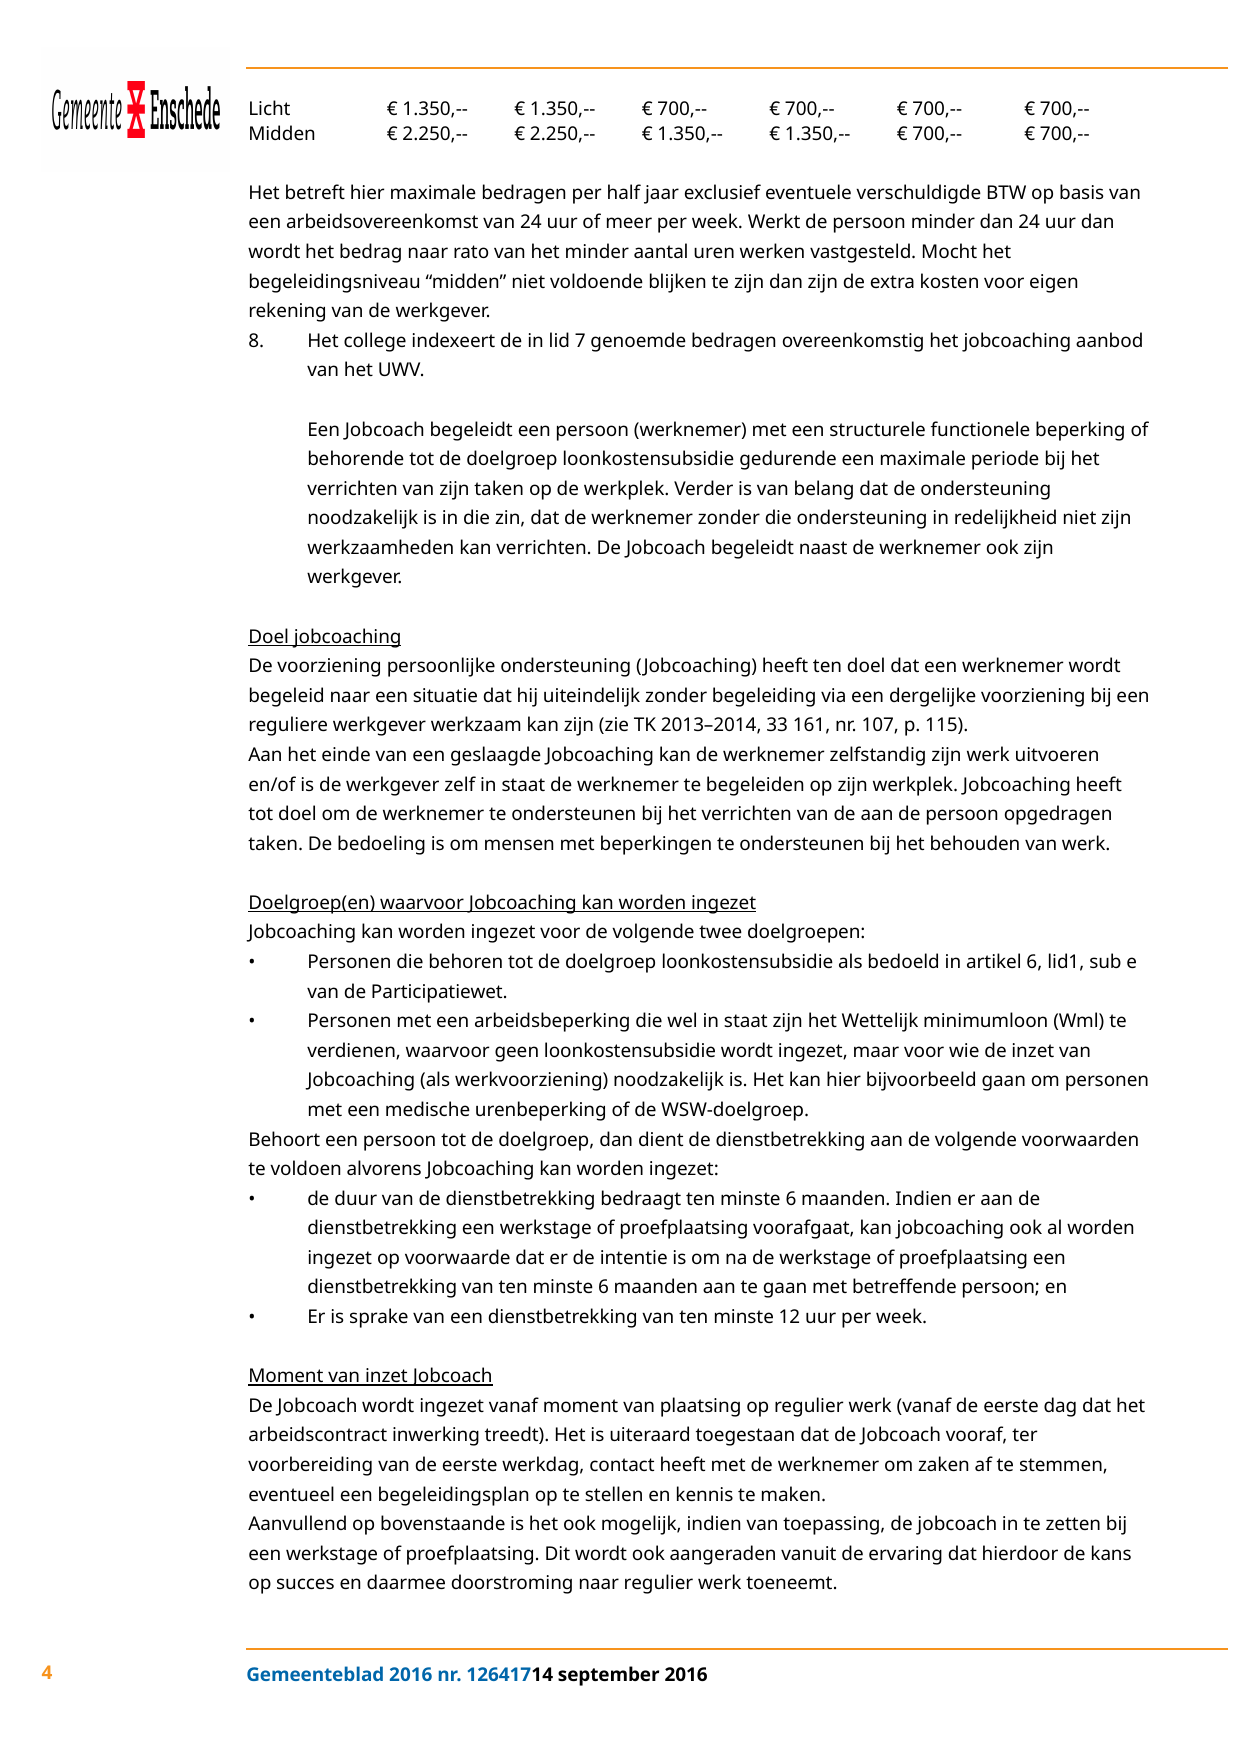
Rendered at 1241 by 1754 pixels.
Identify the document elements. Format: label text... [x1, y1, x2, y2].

table_cell € 700,-- [1024, 121, 1152, 146]
text Moment van inzet Jobcoach [248, 1362, 1152, 1388]
picture [41, 47, 231, 172]
table_cell € 700,-- [1024, 95, 1152, 121]
table_cell € 700,-- [769, 95, 897, 121]
table_cell € 700,-- [897, 95, 1024, 121]
table_cell € 1.350,-- [514, 95, 642, 121]
table_cell € 700,-- [642, 95, 769, 121]
text Doelgroep(en) waarvoor Jobcoaching kan worden ingezet [248, 889, 1152, 915]
list Personen met een arbeidsbeperking die wel in staat zijn het Wettelijk minimumloon (Wml) te verdienen, waarvoor geen loonkostensubsidie wordt ingezet, maar voor wie de inzet van Jobcoaching (als werkvoorziening) noodzakelijk is. Het kan hier bijvoorbeeld gaan om personen met een medische urenbeperking of de WSW-doelgroep. [248, 1007, 1152, 1122]
list Personen die behoren tot de doelgroep loonkostensubsidie als bedoeld in artikel 6, lid1, sub e van de Participatiewet. [248, 948, 1152, 1003]
text Het betreft hier maximale bedragen per half jaar exclusief eventuele verschuldigde BTW op basis van een arbeidsovereenkomst van 24 uur of meer per week. Werkt de persoon minder dan 24 uur dan wordt het bedrag naar rato van het minder aantal uren werken vastgesteld. Mocht het begeleidingsniveau “midden” niet voldoende blijken te zijn dan zijn de extra kosten voor eigen rekening van de werkgever. [248, 179, 1152, 323]
text Aanvullend op bovenstaande is het ook mogelijk, indien van toepassing, de jobcoach in te zetten bij een werkstage of proefplaatsing. Dit wordt ook aangeraden vanuit de ervaring dat hierdoor de kans op succes en daarmee doorstroming naar regulier werk toeneemt. [248, 1510, 1152, 1595]
list de duur van de dienstbetrekking bedraagt ten minste 6 maanden. Indien er aan de dienstbetrekking een werkstage of proefplaatsing voorafgaat, kan jobcoaching ook al worden ingezet op voorwaarde dat er de intentie is om na de werkstage of proefplaatsing een dienstbetrekking van ten minste 6 maanden aan te gaan met betreffende persoon; en [248, 1185, 1152, 1299]
table_cell € 2.250,-- [514, 121, 642, 146]
text Aan het einde van een geslaagde Jobcoaching kan de werknemer zelfstandig zijn werk uitvoeren en/of is de werkgever zelf in staat de werknemer te begeleiden op zijn werkplek. Jobcoaching heeft tot doel om de werknemer te ondersteunen bij het verrichten van de aan de persoon opgedragen taken. De bedoeling is om mensen met beperkingen te ondersteunen bij het behouden van werk. [248, 741, 1152, 856]
list Het college indexeert de in lid 7 genoemde bedragen overeenkomstig het jobcoaching aanbod van het UWV. [248, 327, 1152, 382]
text Behoort een persoon tot de doelgroep, dan dient de dienstbetrekking aan de volgende voorwaarden te voldoen alvorens Jobcoaching kan worden ingezet: [248, 1126, 1152, 1181]
table_cell Licht [248, 95, 387, 121]
list Een Jobcoach begeleidt een persoon (werknemer) met een structurele functionele beperking of behorende tot de doelgroep loonkostensubsidie gedurende een maximale periode bij het verrichten van zijn taken op de werkplek. Verder is van belang dat de ondersteuning noodzakelijk is in die zin, dat de werknemer zonder die ondersteuning in redelijkheid niet zijn werkzaamheden kan verrichten. De Jobcoach begeleidt naast de werknemer ook zijn werkgever. [248, 416, 1152, 589]
table_cell € 1.350,-- [769, 121, 897, 146]
table_cell € 2.250,-- [387, 121, 514, 146]
table_cell € 1.350,-- [387, 95, 514, 121]
table_cell € 700,-- [897, 121, 1024, 146]
table_cell Midden [248, 121, 387, 146]
table_cell € 1.350,-- [642, 121, 769, 146]
list Er is sprake van een dienstbetrekking van ten minste 12 uur per week. [248, 1303, 1152, 1329]
text Jobcoaching kan worden ingezet voor de volgende twee doelgroepen: [248, 919, 1152, 944]
text Doel jobcoaching [248, 623, 1152, 648]
text De voorziening persoonlijke ondersteuning (Jobcoaching) heeft ten doel dat een werknemer wordt begeleid naar een situatie dat hij uiteindelijk zonder begeleiding via een dergelijke voorziening bij een reguliere werkgever werkzaam kan zijn (zie TK 2013–2014, 33 161, nr. 107, p. 115). [248, 652, 1152, 737]
text De Jobcoach wordt ingezet vanaf moment van plaatsing op regulier werk (vanaf de eerste dag dat het arbeidscontract inwerking treedt). Het is uiteraard toegestaan dat de Jobcoach vooraf, ter voorbereiding van de eerste werkdag, contact heeft met de werknemer om zaken af te stemmen, eventueel een begeleidingsplan op te stellen en kennis te maken. [248, 1392, 1152, 1506]
